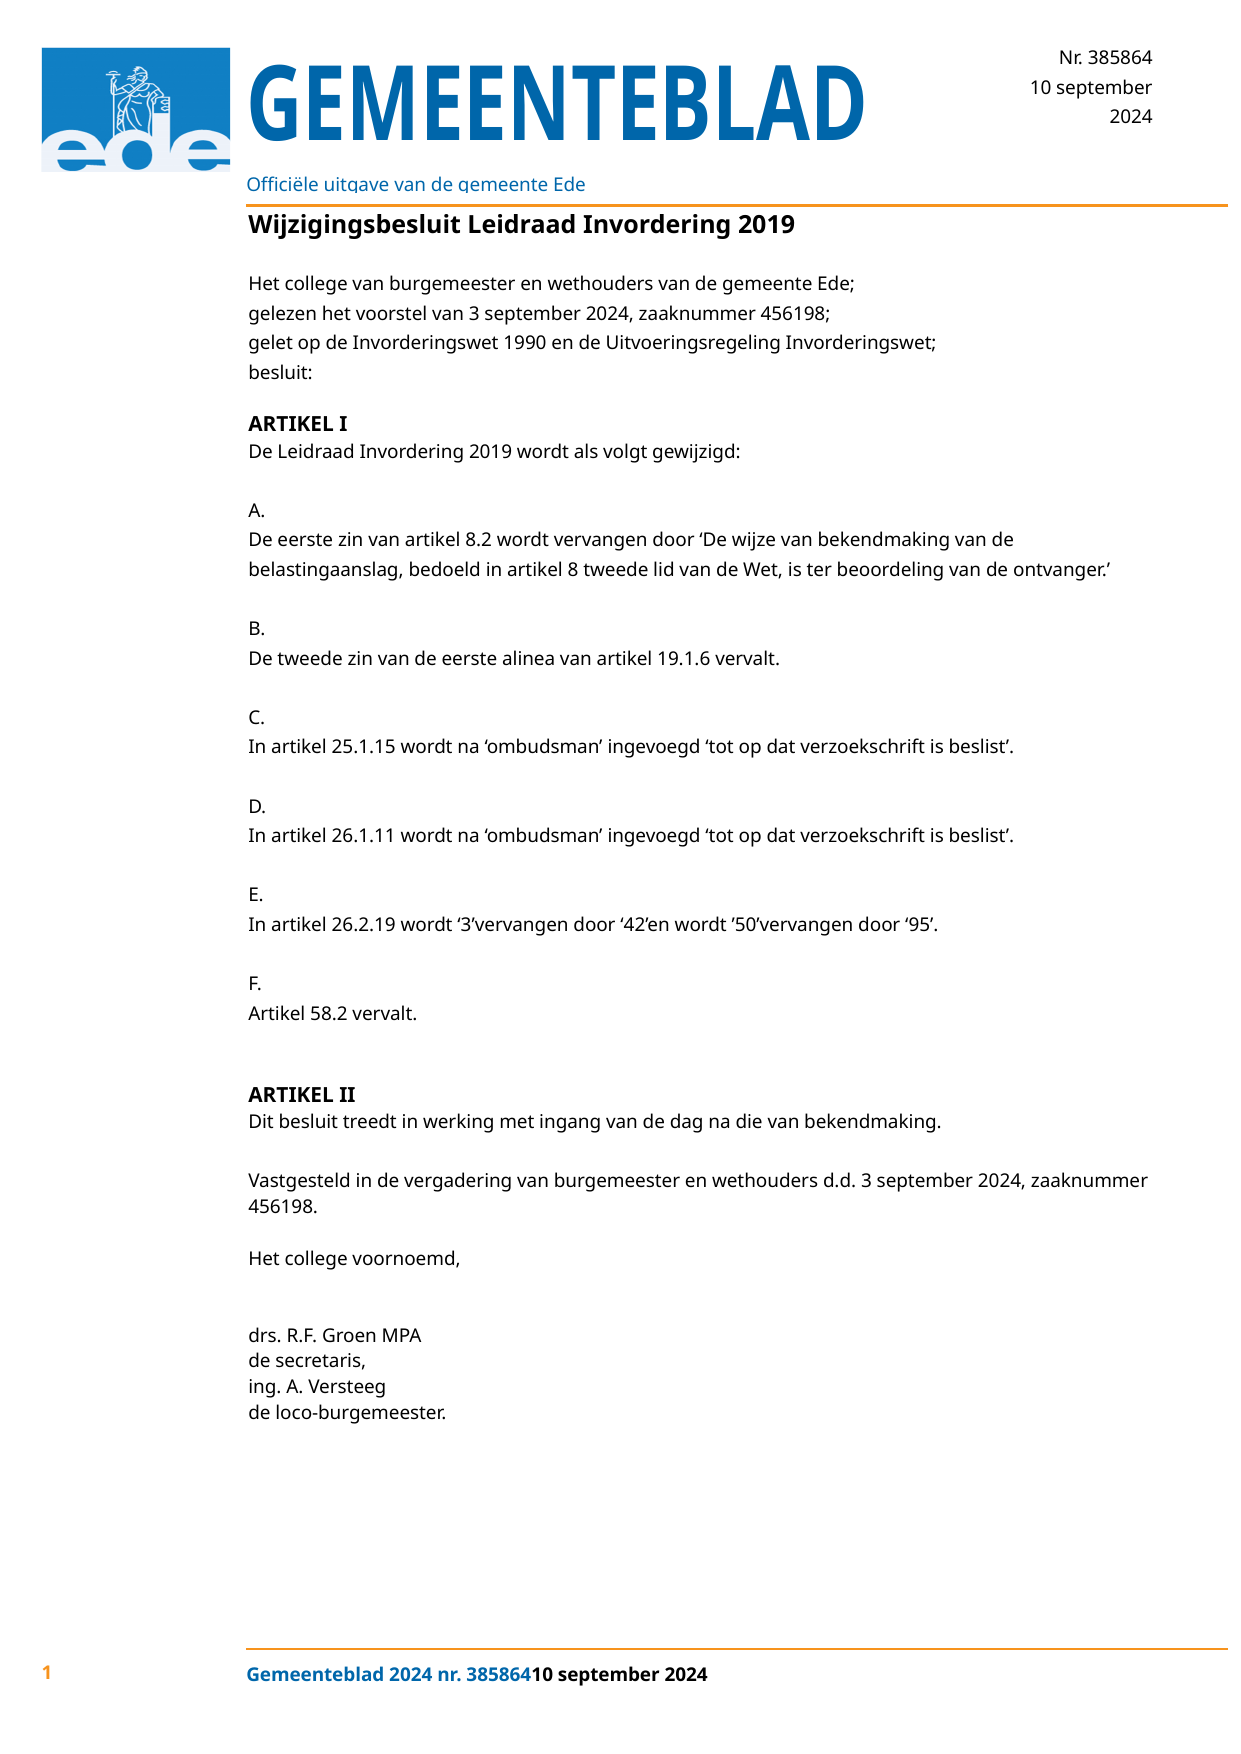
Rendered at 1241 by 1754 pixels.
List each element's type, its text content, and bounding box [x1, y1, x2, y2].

text Wijzigingsbesluit Leidraad Invordering 2019 [248, 207, 1152, 241]
text drs. R.F. Groen MPA [248, 1322, 1152, 1348]
text In artikel 26.1.11 wordt na ‘ombudsman’ ingevoegd ‘tot op dat verzoekschrift is beslist’. [248, 822, 1152, 848]
text ing. A. Versteeg [248, 1373, 1152, 1399]
picture [41, 47, 231, 172]
text De Leidraad Invordering 2019 wordt als volgt gewijzigd: [248, 438, 1152, 464]
text F. [248, 970, 1152, 996]
text ARTIKEL II [248, 1080, 1152, 1108]
text gelezen het voorstel van 3 september 2024, zaaknummer 456198; [248, 300, 1152, 326]
text A. [248, 497, 1152, 523]
text Dit besluit treedt in werking met ingang van de dag na die van bekendmaking. [248, 1108, 1152, 1134]
text besluit: [248, 359, 1152, 385]
text De tweede zin van de eerste alinea van artikel 19.1.6 vervalt. [248, 645, 1152, 671]
text gelet op de Invorderingswet 1990 en de Uitvoeringsregeling Invorderingswet; [248, 329, 1152, 355]
text E. [248, 882, 1152, 907]
text Artikel 58.2 vervalt. [248, 1000, 1152, 1026]
text D. [248, 793, 1152, 819]
text Vastgesteld in de vergadering van burgemeester en wethouders d.d. 3 september 2024, zaaknummer 456198. [248, 1168, 1152, 1219]
text In artikel 25.1.15 wordt na ‘ombudsman’ ingevoegd ‘tot op dat verzoekschrift is beslist’. [248, 734, 1152, 759]
text de secretaris, [248, 1348, 1152, 1373]
text Het college van burgemeester en wethouders van de gemeente Ede; [248, 270, 1152, 296]
text Het college voornoemd, [248, 1245, 1152, 1271]
text B. [248, 615, 1152, 641]
text ARTIKEL I [248, 409, 1152, 438]
text De eerste zin van artikel 8.2 wordt vervangen door ‘De wijze van bekendmaking van de belastingaanslag, bedoeld in artikel 8 tweede lid van de Wet, is ter beoordeling van de ontvanger.’ [248, 527, 1152, 582]
text In artikel 26.2.19 wordt ‘3’vervangen door ‘42’en wordt ’50’vervangen door ‘95’. [248, 911, 1152, 937]
text de loco-burgemeester. [248, 1399, 1152, 1425]
text C. [248, 704, 1152, 730]
